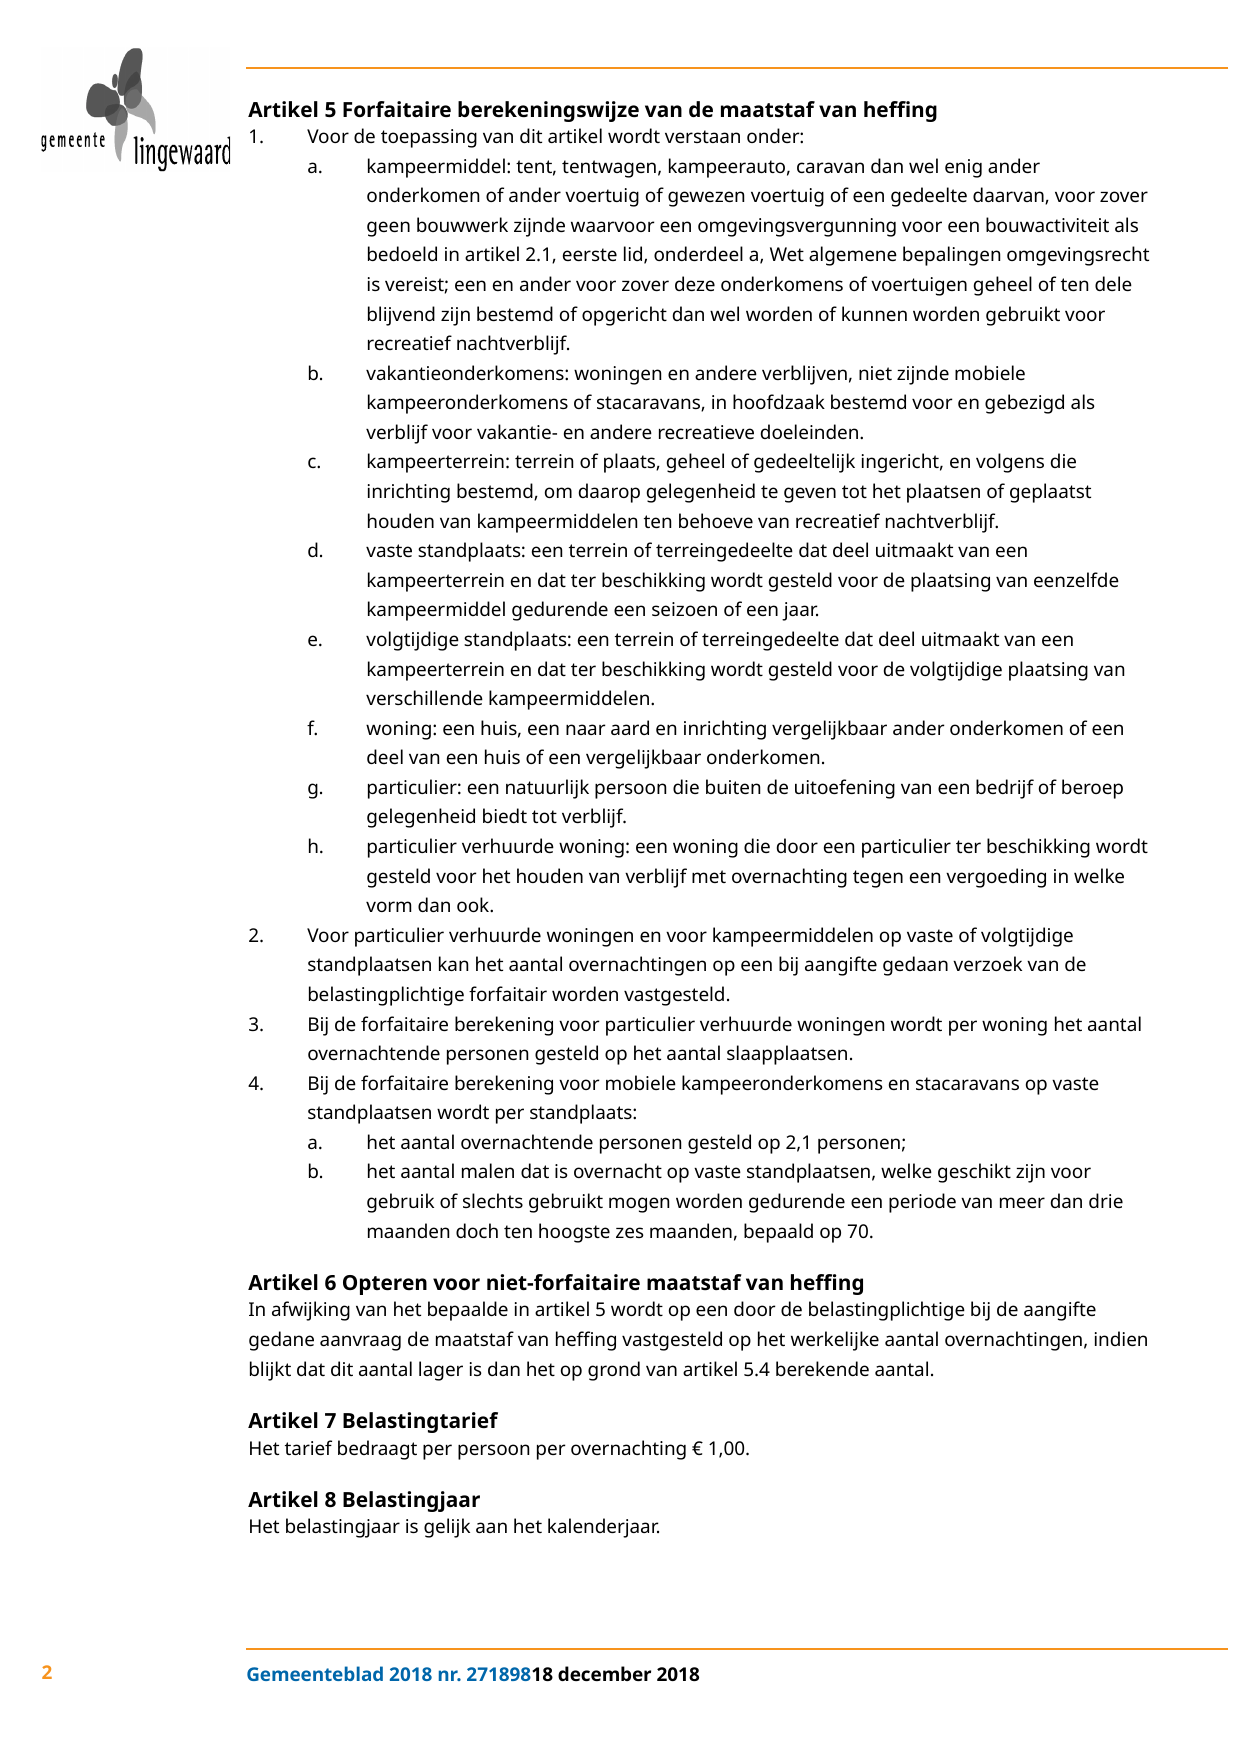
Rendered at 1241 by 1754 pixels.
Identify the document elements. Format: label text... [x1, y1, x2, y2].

list kampeermiddel: tent, tentwagen, kampeerauto, caravan dan wel enig ander onderkomen of ander voertuig of gewezen voertuig of een gedeelte daarvan, voor zover geen bouwwerk zijnde waarvoor een omgevingsvergunning voor een bouwactiviteit als bedoeld in artikel 2.1, eerste lid, onderdeel a, Wet algemene bepalingen omgevingsrecht is vereist; een en ander voor zover deze onderkomens of voertuigen geheel of ten dele blijvend zijn bestemd of opgericht dan wel worden of kunnen worden gebruikt voor recreatief nachtverblijf. [307, 153, 1152, 356]
text Artikel 5 Forfaitaire berekeningswijze van de maatstaf van heffing [248, 95, 1152, 123]
picture [41, 47, 231, 172]
text Artikel 7 Belastingtarief [248, 1406, 1152, 1435]
list woning: een huis, een naar aard en inrichting vergelijkbaar ander onderkomen of een deel van een huis of een vergelijkbaar onderkomen. [307, 715, 1152, 770]
text Artikel 8 Belastingjaar [248, 1485, 1152, 1513]
text Artikel 6 Opteren voor niet-forfaitaire maatstaf van heffing [248, 1268, 1152, 1297]
list vaste standplaats: een terrein of terreingedeelte dat deel uitmaakt van een kampeerterrein en dat ter beschikking wordt gesteld voor de plaatsing van eenzelfde kampeermiddel gedurende een seizoen of een jaar. [307, 537, 1152, 622]
list Bij de forfaitaire berekening voor particulier verhuurde woningen wordt per woning het aantal overnachtende personen gesteld op het aantal slaapplaatsen. [248, 1011, 1152, 1066]
list particulier verhuurde woning: een woning die door een particulier ter beschikking wordt gesteld voor het houden van verblijf met overnachting tegen een vergoeding in welke vorm dan ook. [307, 833, 1152, 918]
text Het tarief bedraagt per persoon per overnachting € 1,00. [248, 1435, 1152, 1460]
text In afwijking van het bepaalde in artikel 5 wordt op een door de belastingplichtige bij de aangifte gedane aanvraag de maatstaf van heffing vastgesteld op het werkelijke aantal overnachtingen, indien blijkt dat dit aantal lager is dan het op grond van artikel 5.4 berekende aantal. [248, 1297, 1152, 1382]
list volgtijdige standplaats: een terrein of terreingedeelte dat deel uitmaakt van een kampeerterrein en dat ter beschikking wordt gesteld voor de volgtijdige plaatsing van verschillende kampeermiddelen. [307, 626, 1152, 711]
list het aantal overnachtende personen gesteld op 2,1 personen; [307, 1129, 1152, 1155]
list vakantieonderkomens: woningen en andere verblijven, niet zijnde mobiele kampeeronderkomens of stacaravans, in hoofdzaak bestemd voor en gebezigd als verblijf voor vakantie- en andere recreatieve doeleinden. [307, 360, 1152, 445]
list Voor de toepassing van dit artikel wordt verstaan onder: [248, 123, 1152, 149]
list Voor particulier verhuurde woningen en voor kampeermiddelen op vaste of volgtijdige standplaatsen kan het aantal overnachtingen op een bij aangifte gedaan verzoek van de belastingplichtige forfaitair worden vastgesteld. [248, 922, 1152, 1007]
list particulier: een natuurlijk persoon die buiten de uitoefening van een bedrijf of beroep gelegenheid biedt tot verblijf. [307, 774, 1152, 829]
list Bij de forfaitaire berekening voor mobiele kampeeronderkomens en stacaravans op vaste standplaatsen wordt per standplaats: [248, 1070, 1152, 1125]
list kampeerterrein: terrein of plaats, geheel of gedeeltelijk ingericht, en volgens die inrichting bestemd, om daarop gelegenheid te geven tot het plaatsen of geplaatst houden van kampeermiddelen ten behoeve van recreatief nachtverblijf. [307, 449, 1152, 533]
list het aantal malen dat is overnacht op vaste standplaatsen, welke geschikt zijn voor gebruik of slechts gebruikt mogen worden gedurende een periode van meer dan drie maanden doch ten hoogste zes maanden, bepaald op 70. [307, 1159, 1152, 1243]
text Het belastingjaar is gelijk aan het kalenderjaar. [248, 1513, 1152, 1539]
